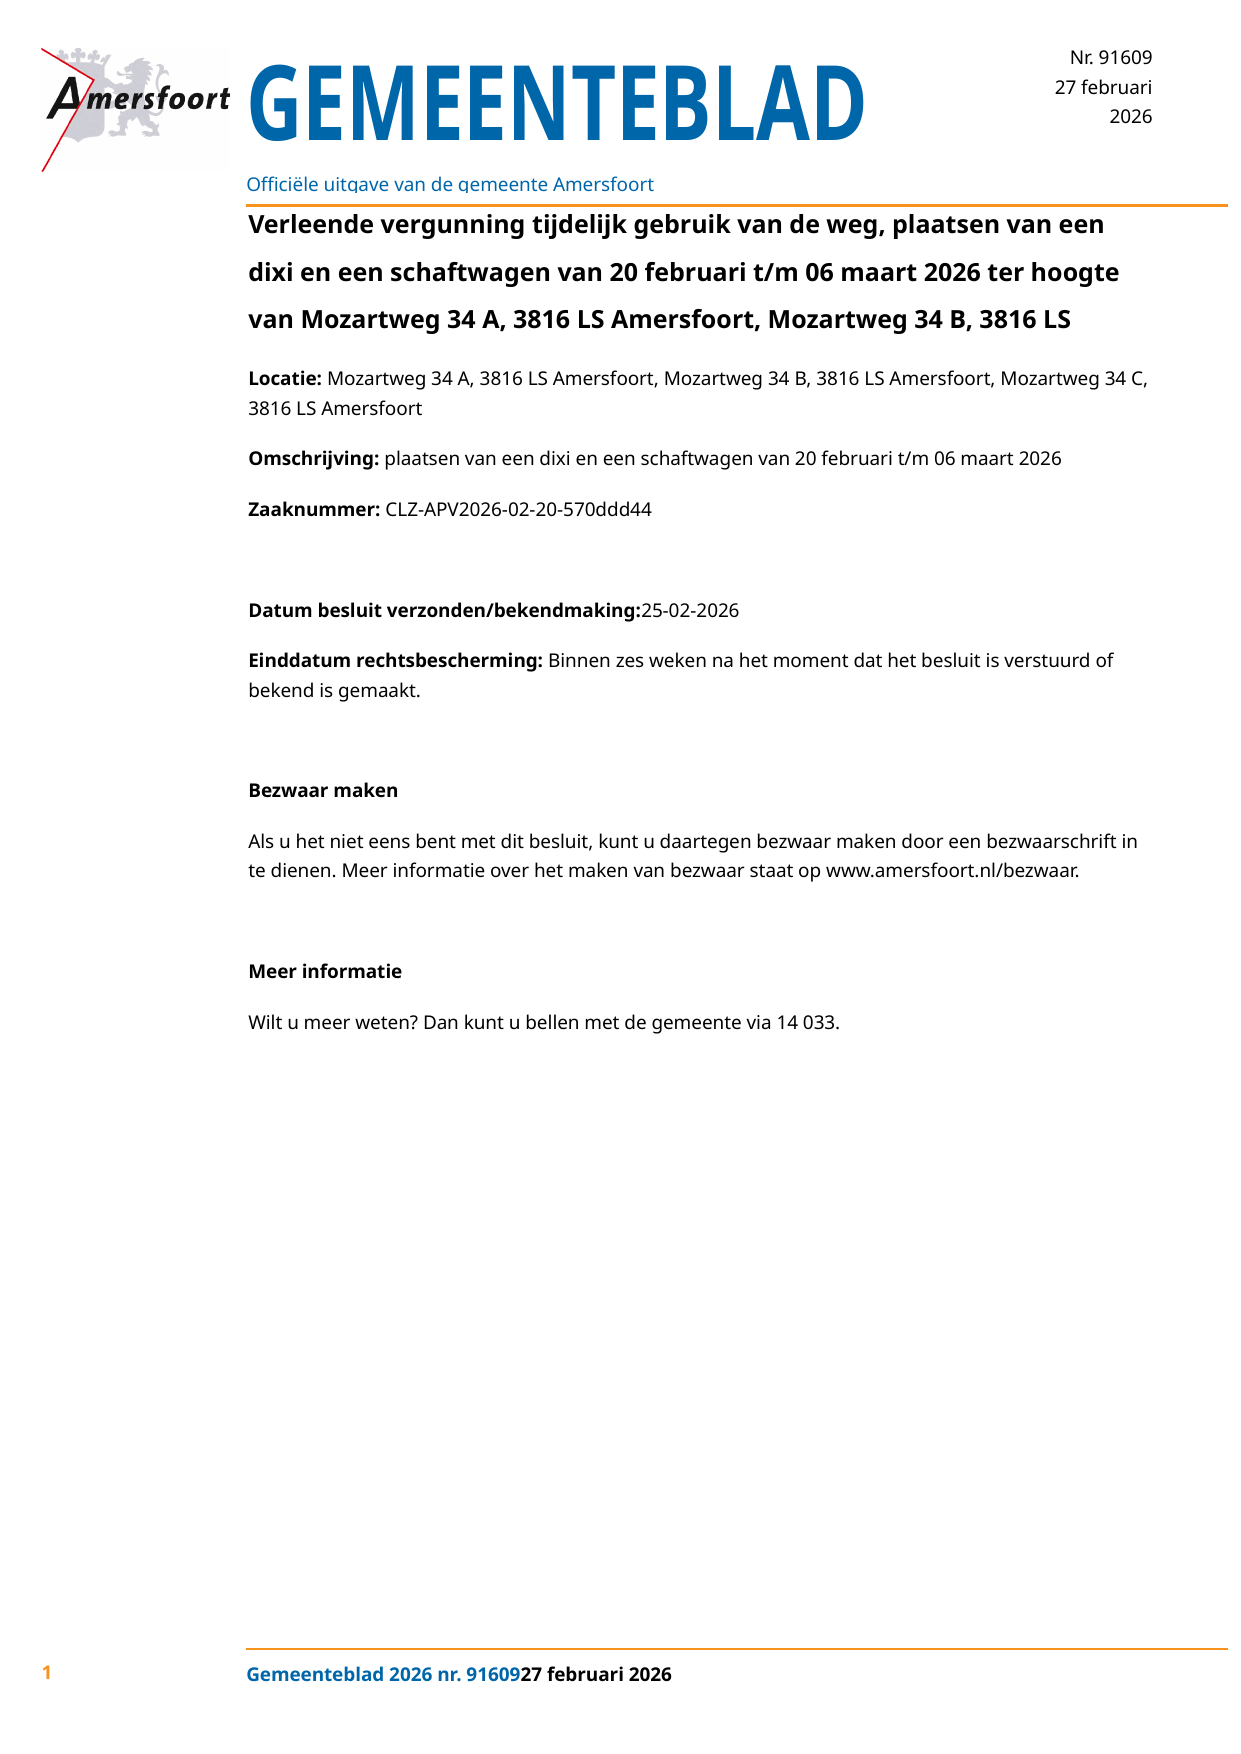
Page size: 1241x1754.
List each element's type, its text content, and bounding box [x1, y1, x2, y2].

text Wilt u meer weten? Dan kunt u bellen met de gemeente via 14 033. [248, 1009, 1152, 1034]
text Meer informatie [248, 958, 1152, 984]
text Bezwaar maken [248, 778, 1152, 803]
text Zaaknummer: CLZ-APV2026-02-20-570ddd44 [248, 496, 1152, 522]
text Locatie: Mozartweg 34 A, 3816 LS Amersfoort, Mozartweg 34 B, 3816 LS Amersfoort, Mozartweg 34 C, 3816 LS Amersfoort [248, 366, 1152, 421]
text Verleende vergunning tijdelijk gebruik van de weg, plaatsen van een dixi en een schaftwagen van 20 februari t/m 06 maart 2026 ter hoogte van Mozartweg 34 A, 3816 LS Amersfoort, Mozartweg 34 B, 3816 LS [248, 207, 1152, 336]
text Als u het niet eens bent met dit besluit, kunt u daartegen bezwaar maken door een bezwaarschrift in te dienen. Meer informatie over het maken van bezwaar staat op www.amersfoort.nl/bezwaar. [248, 828, 1152, 883]
text Datum besluit verzonden/bekendmaking:25-02-2026 [248, 597, 1152, 622]
text Omschrijving: plaatsen van een dixi en een schaftwagen van 20 februari t/m 06 maart 2026 [248, 446, 1152, 471]
text Einddatum rechtsbescherming: Binnen zes weken na het moment dat het besluit is verstuurd of bekend is gemaakt. [248, 647, 1152, 702]
picture [41, 47, 231, 172]
